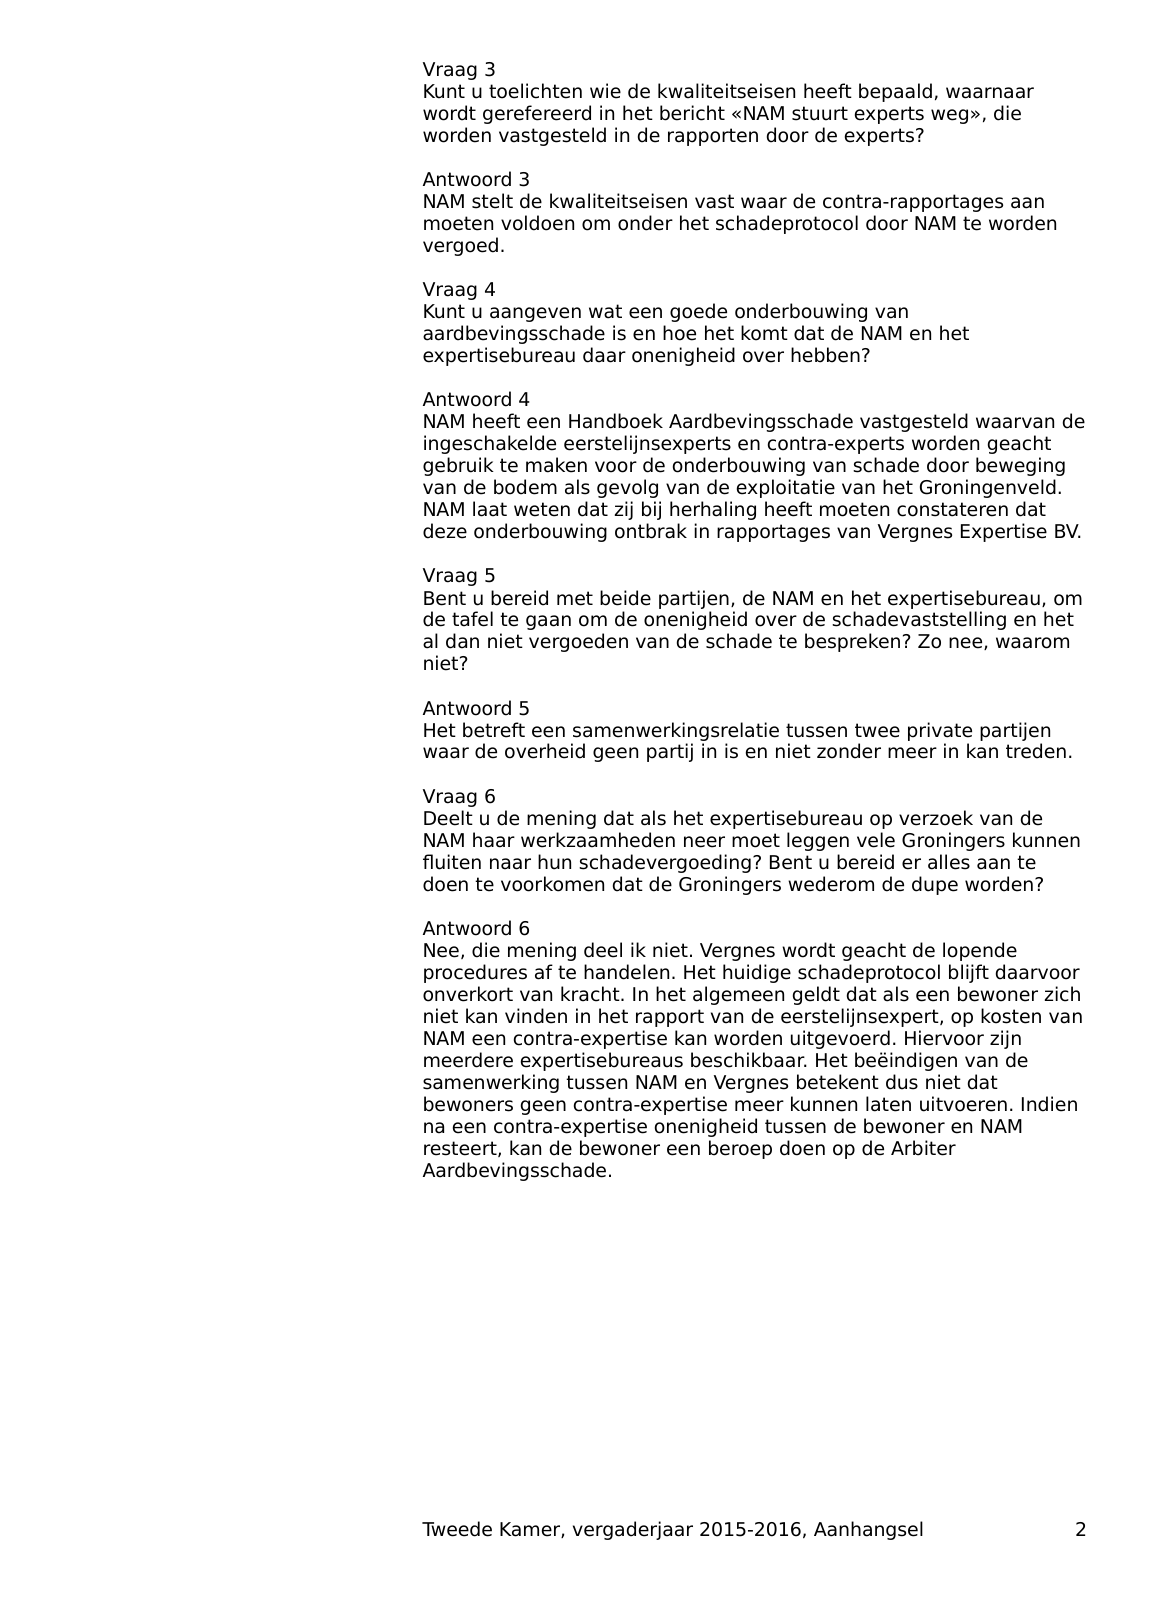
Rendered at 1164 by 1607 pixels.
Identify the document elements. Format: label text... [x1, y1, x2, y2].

text Vraag 3 [422, 59, 1087, 81]
text NAM stelt de kwaliteitseisen vast waar de contra-rapportages aan moeten voldoen om onder het schadeprotocol door NAM te worden vergoed. [422, 191, 1087, 257]
text Nee, die mening deel ik niet. Vergnes wordt geacht de lopende procedures af te handelen. Het huidige schadeprotocol blijft daarvoor onverkort van kracht. In het algemeen geldt dat als een bewoner zich niet kan vinden in het rapport van de eerstelijnsexpert, op kosten van NAM een contra-expertise kan worden uitgevoerd. Hiervoor zijn meerdere expertisebureaus beschikbaar. Het beëindigen van de samenwerking tussen NAM en Vergnes betekent dus niet dat bewoners geen contra-expertise meer kunnen laten uitvoeren. Indien na een contra-expertise onenigheid tussen de bewoner en NAM resteert, kan de bewoner een beroep doen op de Arbiter Aardbevingsschade. [422, 940, 1087, 1181]
text Het betreft een samenwerkingsrelatie tussen twee private partijen waar de overheid geen partij in is en niet zonder meer in kan treden. [422, 719, 1087, 763]
text Antwoord 6 [422, 918, 1087, 940]
text Vraag 5 [422, 565, 1087, 587]
text Kunt u toelichten wie de kwaliteitseisen heeft bepaald, waarnaar wordt gerefereerd in het bericht «NAM stuurt experts weg», die worden vastgesteld in de rapporten door de experts? [422, 81, 1087, 147]
text Antwoord 5 [422, 697, 1087, 719]
text Antwoord 3 [422, 169, 1087, 191]
text Deelt u de mening dat als het expertisebureau op verzoek van de NAM haar werkzaamheden neer moet leggen vele Groningers kunnen fluiten naar hun schadevergoeding? Bent u bereid er alles aan te doen te voorkomen dat de Groningers wederom de dupe worden? [422, 808, 1087, 896]
text Kunt u aangeven wat een goede onderbouwing van aardbevingsschade is en hoe het komt dat de NAM en het expertisebureau daar onenigheid over hebben? [422, 301, 1087, 367]
text Antwoord 4 [422, 389, 1087, 411]
text Vraag 4 [422, 279, 1087, 301]
text Bent u bereid met beide partijen, de NAM en het expertisebureau, om de tafel te gaan om de onenigheid over de schadevaststelling en het al dan niet vergoeden van de schade te bespreken? Zo nee, waarom niet? [422, 587, 1087, 675]
text NAM heeft een Handboek Aardbevingsschade vastgesteld waarvan de ingeschakelde eerstelijnsexperts en contra-experts worden geacht gebruik te maken voor de onderbouwing van schade door beweging van de bodem als gevolg van de exploitatie van het Groningenveld. NAM laat weten dat zij bij herhaling heeft moeten constateren dat deze onderbouwing ontbrak in rapportages van Vergnes Expertise BV. [422, 411, 1087, 543]
text Vraag 6 [422, 786, 1087, 808]
